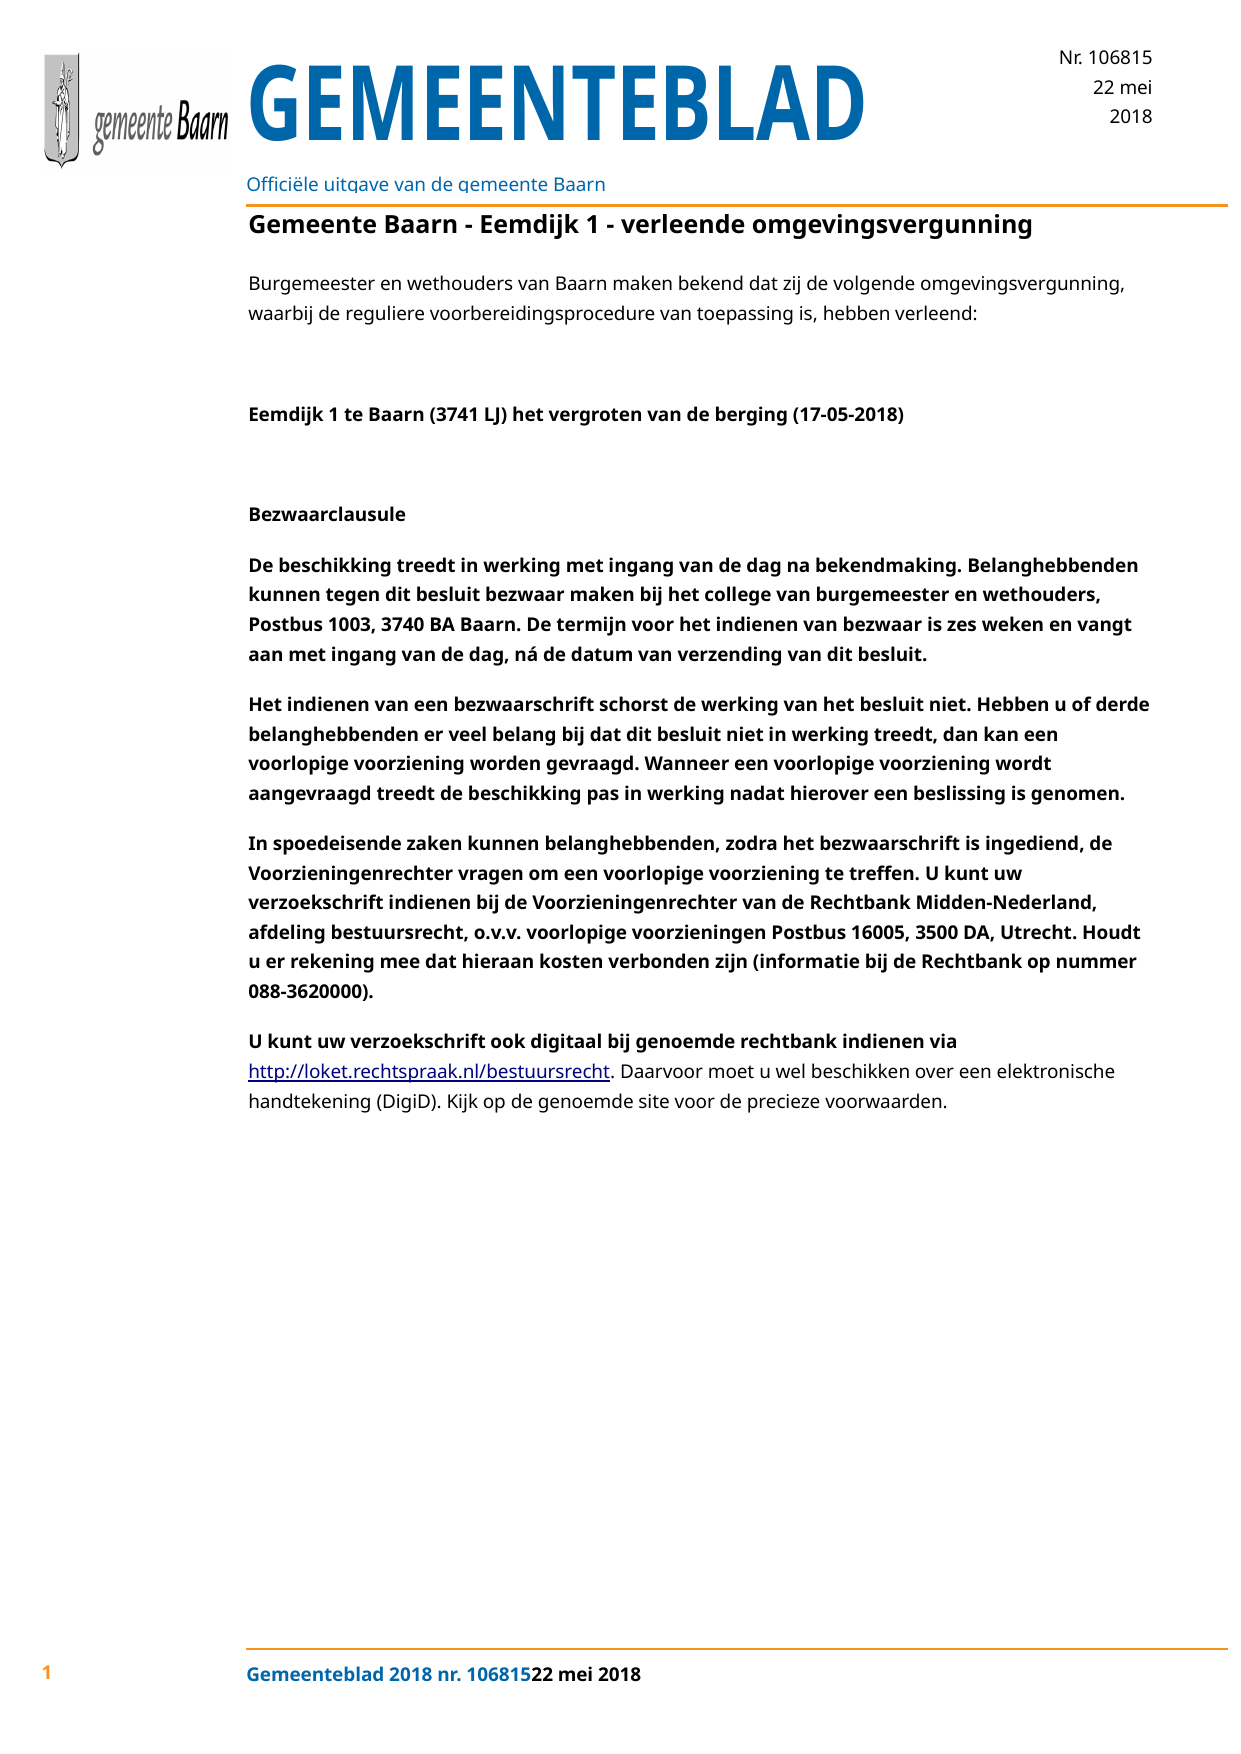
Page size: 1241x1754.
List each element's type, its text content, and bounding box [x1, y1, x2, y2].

text De beschikking treedt in werking met ingang van de dag na bekendmaking. Belanghebbenden kunnen tegen dit besluit bezwaar maken bij het college van burgemeester en wethouders, Postbus 1003, 3740 BA Baarn. De termijn voor het indienen van bezwaar is zes weken en vangt aan met ingang van de dag, ná de datum van verzending van dit besluit. [248, 552, 1152, 666]
text In spoedeisende zaken kunnen belanghebbenden, zodra het bezwaarschrift is ingediend, de Voorzieningenrechter vragen om een voorlopige voorziening te treffen. U kunt uw verzoekschrift indienen bij de Voorzieningenrechter van de Rechtbank Midden-Nederland, afdeling bestuursrecht, o.v.v. voorlopige voorzieningen Postbus 16005, 3500 DA, Utrecht. Houdt u er rekening mee dat hieraan kosten verbonden zijn (informatie bij de Rechtbank op nummer 088-3620000). [248, 830, 1152, 1004]
text Het indienen van een bezwaarschrift schorst de werking van het besluit niet. Hebben u of derde belanghebbenden er veel belang bij dat dit besluit niet in werking treedt, dan kan een voorlopige voorziening worden gevraagd. Wanneer een voorlopige voorziening wordt aangevraagd treedt de beschikking pas in werking nadat hierover een beslissing is genomen. [248, 691, 1152, 806]
picture [41, 47, 231, 172]
text Bezwaarclausule [248, 502, 1152, 527]
text U kunt uw verzoekschrift ook digitaal bij genoemde rechtbank indienen via http://loket.rechtspraak.nl/bestuursrecht. Daarvoor moet u wel beschikken over een elektronische handtekening (DigiD). Kijk op de genoemde site voor de precieze voorwaarden. [248, 1029, 1152, 1113]
text Burgemeester en wethouders van Baarn maken bekend dat zij de volgende omgevingsvergunning, waarbij de reguliere voorbereidingsprocedure van toepassing is, hebben verleend: [248, 270, 1152, 326]
text Eemdijk 1 te Baarn (3741 LJ) het vergroten van de berging (17-05-2018) [248, 401, 1152, 426]
text Gemeente Baarn - Eemdijk 1 - verleende omgevingsvergunning [248, 207, 1152, 241]
